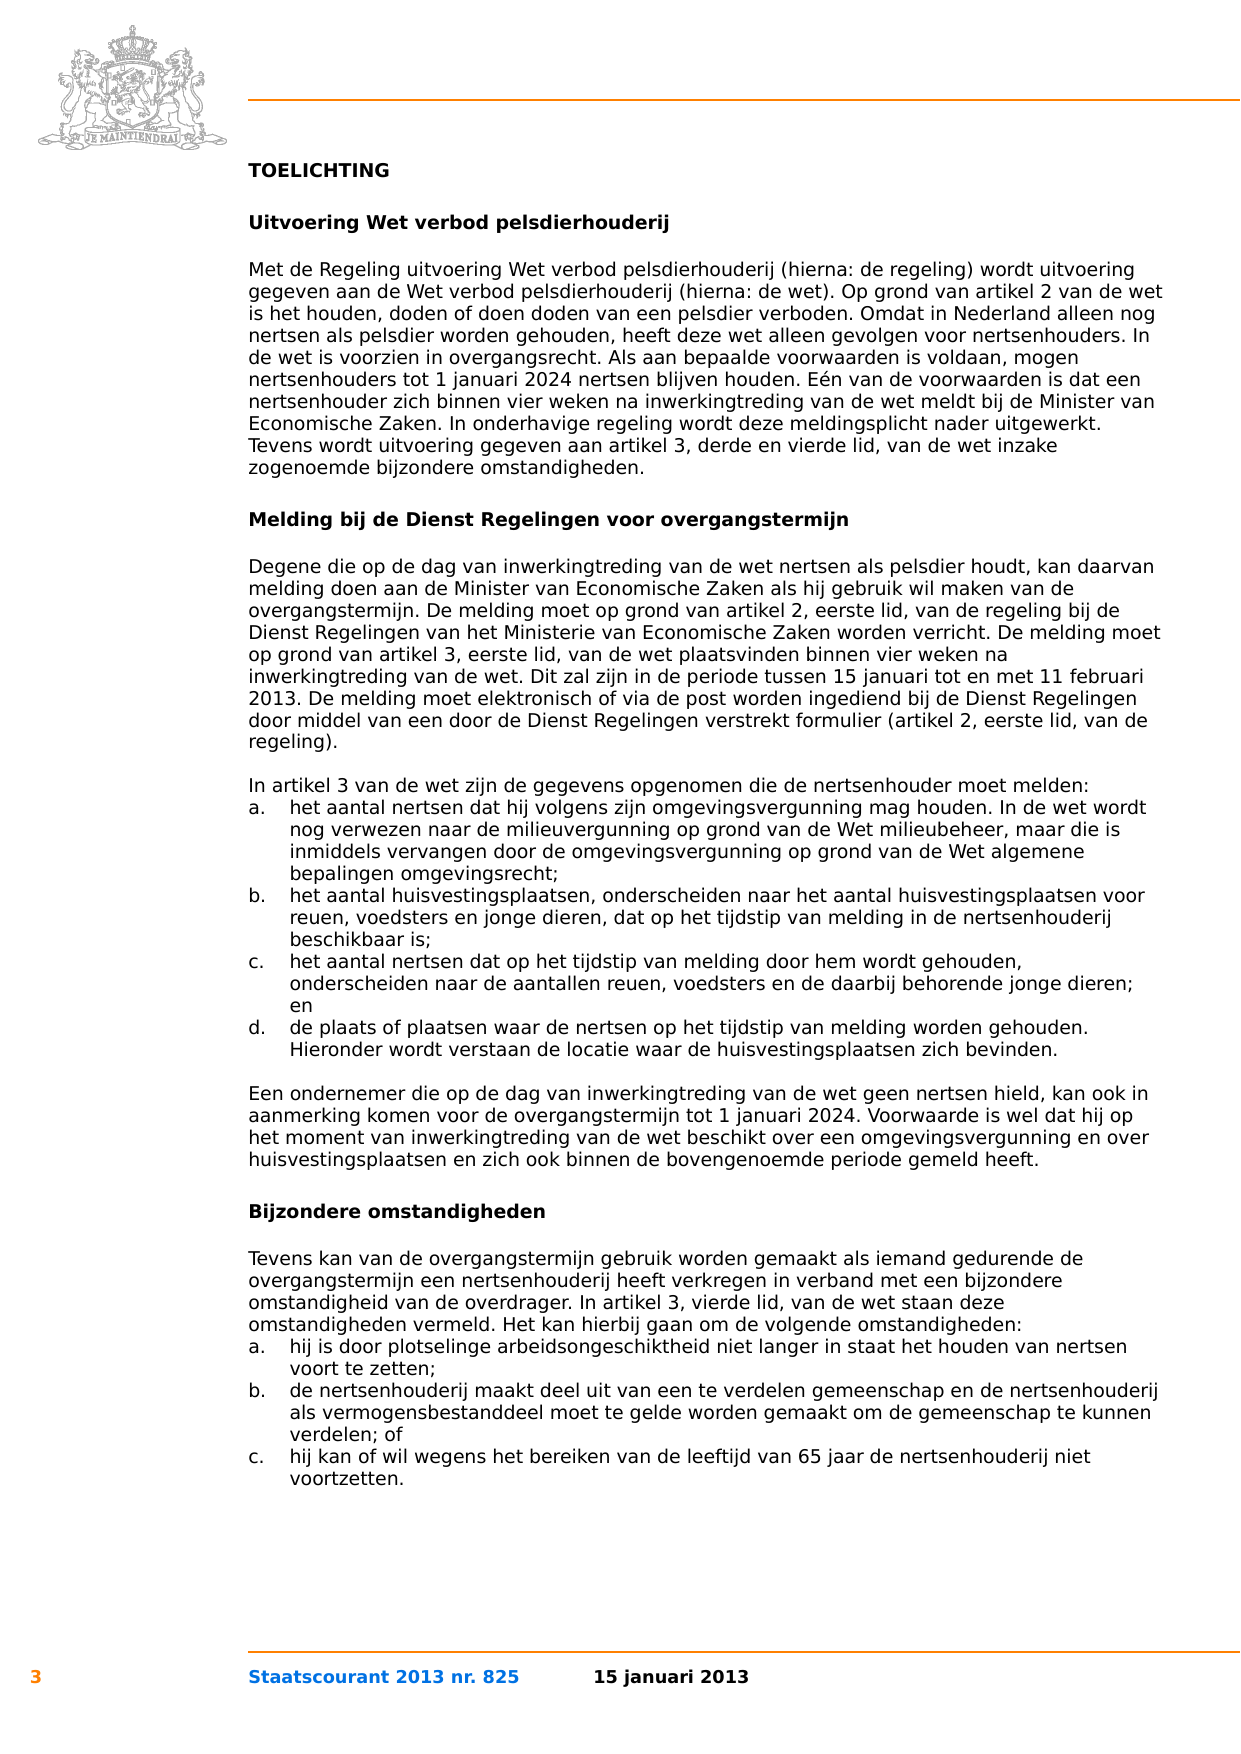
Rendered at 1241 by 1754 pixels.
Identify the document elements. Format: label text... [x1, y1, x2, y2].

subtitle Melding bij de Dienst Regelingen voor overgangstermijn [248, 509, 1163, 531]
text b. het aantal huisvestingsplaatsen, onderscheiden naar het aantal huisvestingsplaatsen voor reuen, voedsters en jonge dieren, dat op het tijdstip van melding in de nertsenhouderij beschikbaar is; [248, 885, 1163, 951]
text Degene die op de dag van inwerkingtreding van de wet nertsen als pelsdier houdt, kan daarvan melding doen aan de Minister van Economische Zaken als hij gebruik wil maken van de overgangstermijn. De melding moet op grond van artikel 2, eerste lid, van de regeling bij de Dienst Regelingen van het Ministerie van Economische Zaken worden verricht. De melding moet op grond van artikel 3, eerste lid, van de wet plaatsvinden binnen vier weken na inwerkingtreding van de wet. Dit zal zijn in de periode tussen 15 januari tot en met 11 februari 2013. De melding moet elektronisch of via de post worden ingediend bij de Dienst Regelingen door middel van een door de Dienst Regelingen verstrekt formulier (artikel 2, eerste lid, van de regeling). [248, 556, 1163, 753]
text Een ondernemer die op de dag van inwerkingtreding van de wet geen nertsen hield, kan ook in aanmerking komen voor de overgangstermijn tot 1 januari 2024. Voorwaarde is wel dat hij op het moment van inwerkingtreding van de wet beschikt over een omgevingsvergunning en over huisvestingsplaatsen en zich ook binnen de bovengenoemde periode gemeld heeft. [248, 1083, 1163, 1171]
subtitle Bijzondere omstandigheden [248, 1201, 1163, 1223]
subtitle TOELICHTING [248, 160, 1163, 182]
text Tevens kan van de overgangstermijn gebruik worden gemaakt als iemand gedurende de overgangstermijn een nertsenhouderij heeft verkregen in verband met een bijzondere omstandigheid van de overdrager. In artikel 3, vierde lid, van de wet staan deze omstandigheden vermeld. Het kan hierbij gaan om de volgende omstandigheden: [248, 1248, 1163, 1336]
subtitle Uitvoering Wet verbod pelsdierhouderij [248, 212, 1163, 234]
text a. hij is door plotselinge arbeidsongeschiktheid niet langer in staat het houden van nertsen voort te zetten; [248, 1336, 1163, 1380]
text d. de plaats of plaatsen waar de nertsen op het tijdstip van melding worden gehouden. Hieronder wordt verstaan de locatie waar de huisvestingsplaatsen zich bevinden. [248, 1017, 1163, 1061]
text a. het aantal nertsen dat hij volgens zijn omgevingsvergunning mag houden. In de wet wordt nog verwezen naar de milieuvergunning op grond van de Wet milieubeheer, maar die is inmiddels vervangen door de omgevingsvergunning op grond van de Wet algemene bepalingen omgevingsrecht; [248, 797, 1163, 885]
text Met de Regeling uitvoering Wet verbod pelsdierhouderij (hierna: de regeling) wordt uitvoering gegeven aan de Wet verbod pelsdierhouderij (hierna: de wet). Op grond van artikel 2 van de wet is het houden, doden of doen doden van een pelsdier verboden. Omdat in Nederland alleen nog nertsen als pelsdier worden gehouden, heeft deze wet alleen gevolgen voor nertsenhouders. In de wet is voorzien in overgangsrecht. Als aan bepaalde voorwaarden is voldaan, mogen nertsenhouders tot 1 januari 2024 nertsen blijven houden. Eén van de voorwaarden is dat een nertsenhouder zich binnen vier weken na inwerkingtreding van de wet meldt bij de Minister van Economische Zaken. In onderhavige regeling wordt deze meldingsplicht nader uitgewerkt. Tevens wordt uitvoering gegeven aan artikel 3, derde en vierde lid, van de wet inzake zogenoemde bijzondere omstandigheden. [248, 259, 1163, 479]
picture [38, 25, 227, 150]
text b. de nertsenhouderij maakt deel uit van een te verdelen gemeenschap en de nertsenhouderij als vermogensbestanddeel moet te gelde worden gemaakt om de gemeenschap te kunnen verdelen; of [248, 1380, 1163, 1446]
text In artikel 3 van de wet zijn de gegevens opgenomen die de nertsenhouder moet melden: [248, 775, 1163, 797]
text c. het aantal nertsen dat op het tijdstip van melding door hem wordt gehouden, onderscheiden naar de aantallen reuen, voedsters en de daarbij behorende jonge dieren; en [248, 951, 1163, 1017]
text c. hij kan of wil wegens het bereiken van de leeftijd van 65 jaar de nertsenhouderij niet voortzetten. [248, 1446, 1163, 1489]
